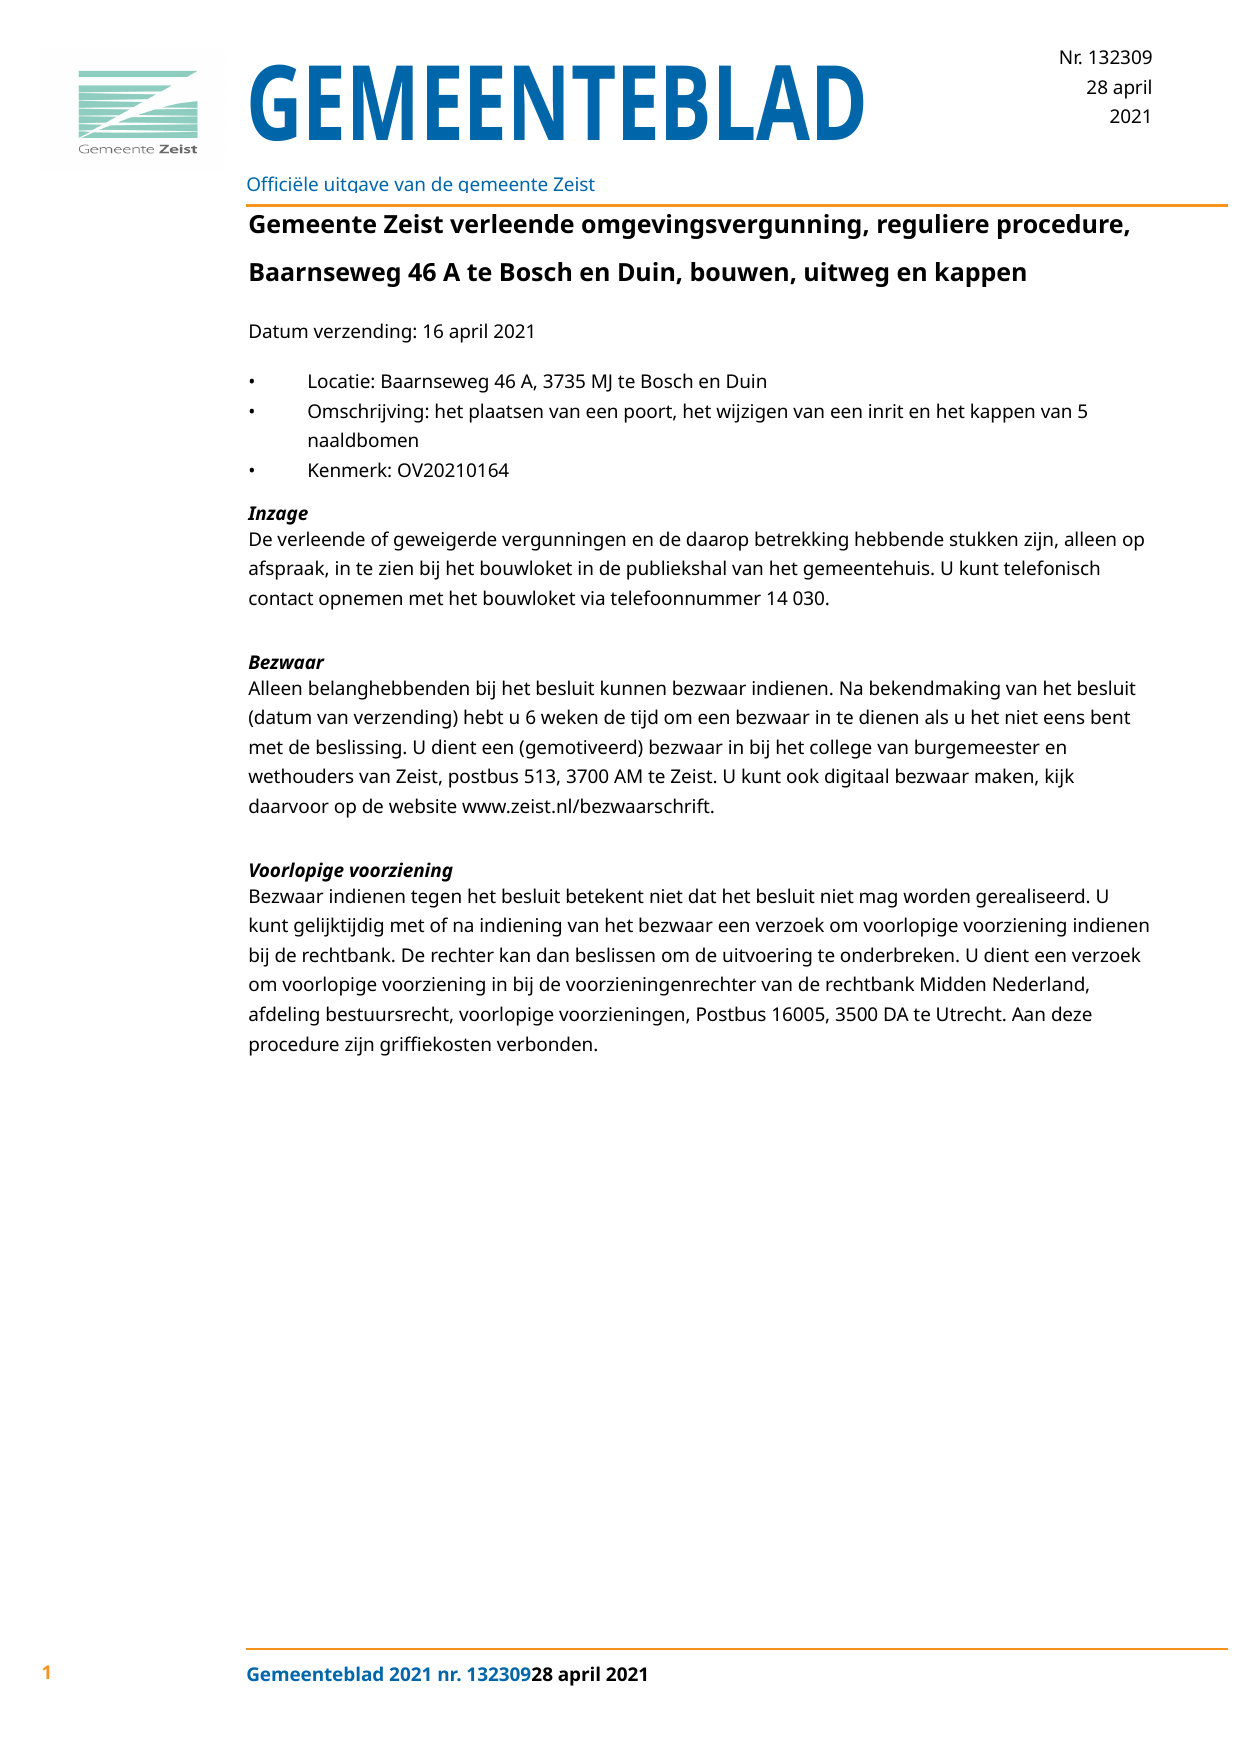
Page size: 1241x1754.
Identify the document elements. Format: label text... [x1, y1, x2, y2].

text Bezwaar [248, 649, 1152, 675]
list Kenmerk: OV20210164 [248, 457, 1152, 483]
text Gemeente Zeist verleende omgevingsvergunning, reguliere procedure, Baarnseweg 46 A te Bosch en Duin, bouwen, uitweg en kappen [248, 207, 1152, 288]
list Omschrijving: het plaatsen van een poort, het wijzigen van een inrit en het kappen van 5 naaldbomen [248, 398, 1152, 453]
text De verleende of geweigerde vergunningen en de daarop betrekking hebbende stukken zijn, alleen op afspraak, in te zien bij het bouwloket in de publiekshal van het gemeentehuis. U kunt telefonisch contact opnemen met het bouwloket via telefoonnummer 14 030. [248, 526, 1152, 611]
text Alleen belanghebbenden bij het besluit kunnen bezwaar indienen. Na bekendmaking van het besluit (datum van verzending) hebt u 6 weken de tijd om een bezwaar in te dienen als u het niet eens bent met de beslissing. U dient een (gemotiveerd) bezwaar in bij het college van burgemeester en wethouders van Zeist, postbus 513, 3700 AM te Zeist. U kunt ook digitaal bezwaar maken, kijk daarvoor op de website www.zeist.nl/bezwaarschrift. [248, 675, 1152, 819]
text Voorlopige voorziening [248, 857, 1152, 883]
text Bezwaar indienen tegen het besluit betekent niet dat het besluit niet mag worden gerealiseerd. U kunt gelijktijdig met of na indiening van het bezwaar een verzoek om voorlopige voorziening indienen bij de rechtbank. De rechter kan dan beslissen om de uitvoering te onderbreken. U dient een verzoek om voorlopige voorziening in bij de voorzieningenrechter van de rechtbank Midden Nederland, afdeling bestuursrecht, voorlopige voorzieningen, Postbus 16005, 3500 DA te Utrecht. Aan deze procedure zijn griffiekosten verbonden. [248, 883, 1152, 1056]
text Datum verzending: 16 april 2021 [248, 318, 1152, 344]
list Locatie: Baarnseweg 46 A, 3735 MJ te Bosch en Duin [248, 368, 1152, 394]
text Inzage [248, 500, 1152, 526]
picture [41, 47, 231, 172]
